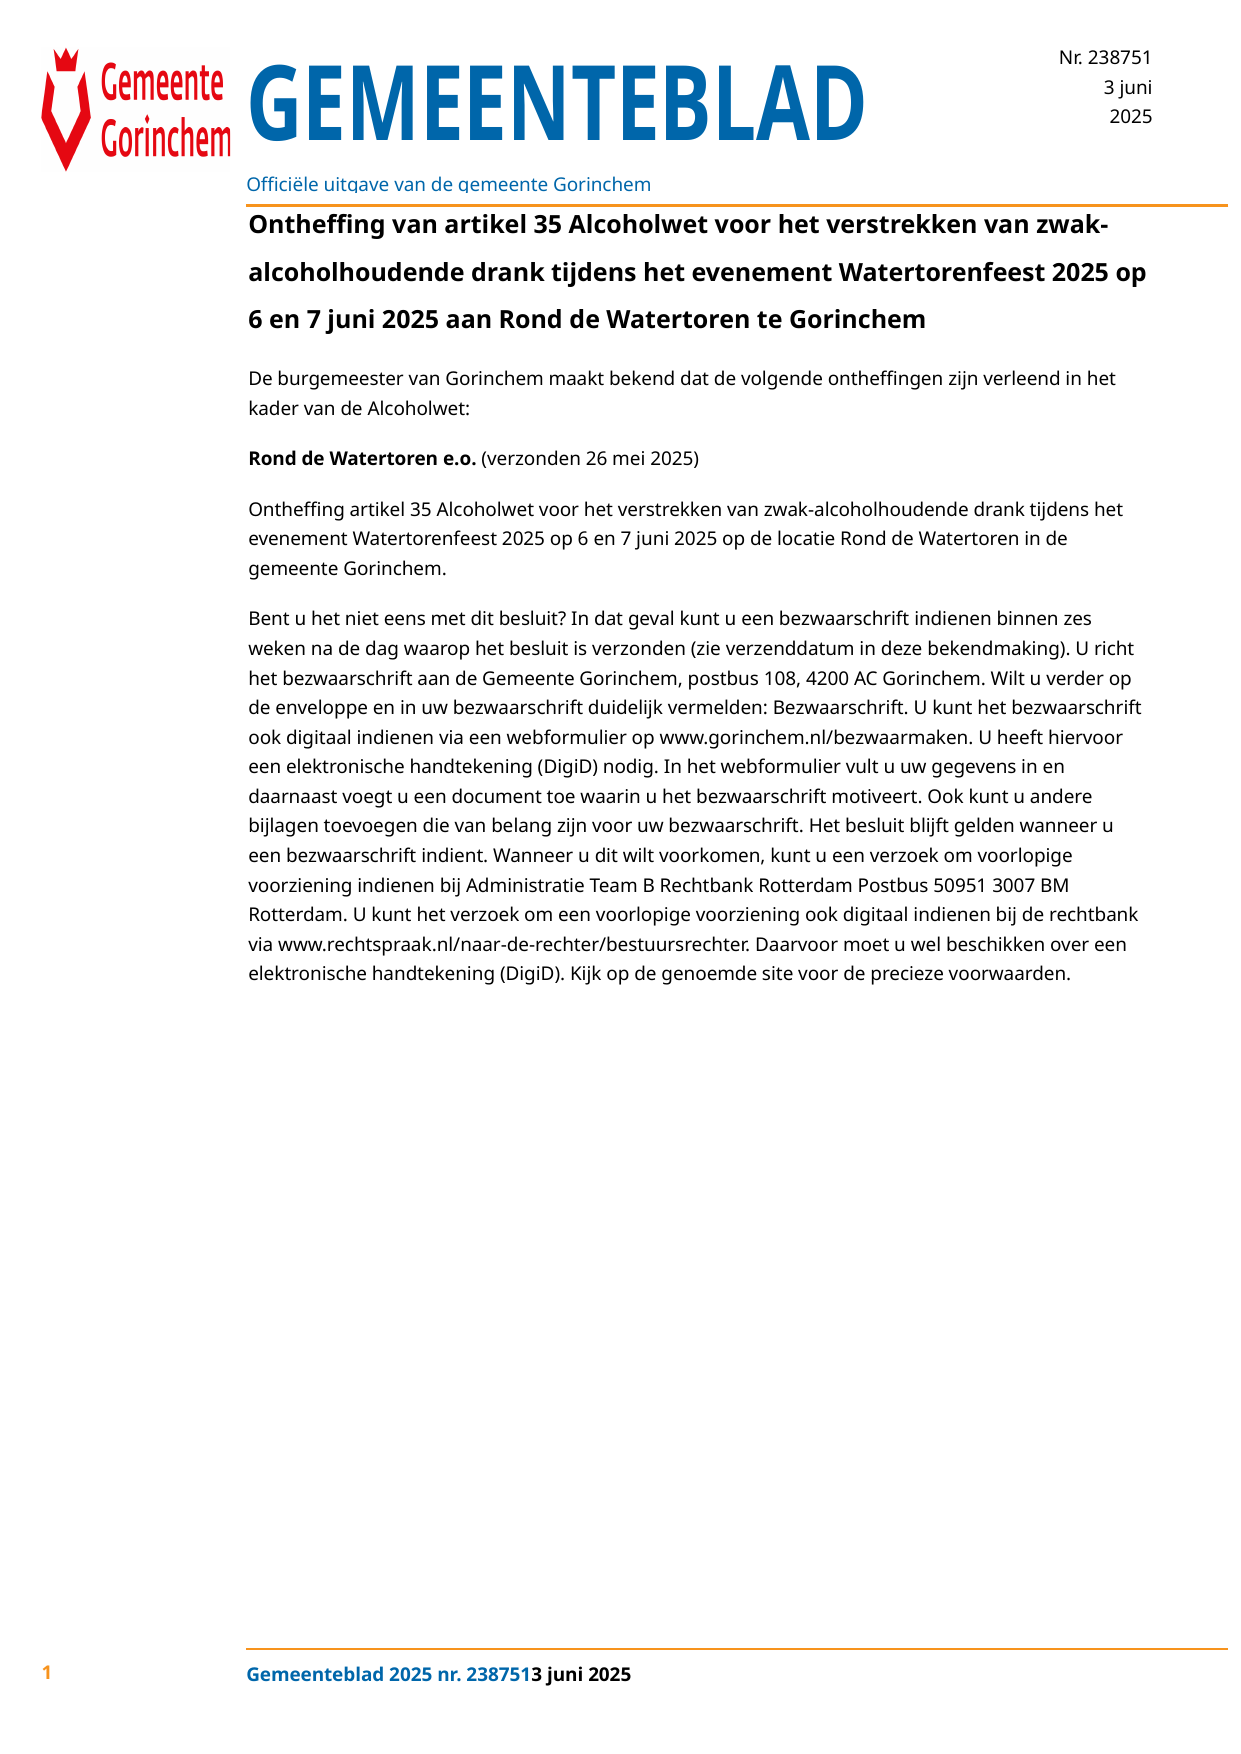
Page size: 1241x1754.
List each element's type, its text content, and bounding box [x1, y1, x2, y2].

text De burgemeester van Gorinchem maakt bekend dat de volgende ontheffingen zijn verleend in het kader van de Alcoholwet: [248, 366, 1152, 421]
text Ontheffing van artikel 35 Alcoholwet voor het verstrekken van zwak-alcoholhoudende drank tijdens het evenement Watertorenfeest 2025 op 6 en 7 juni 2025 aan Rond de Watertoren te Gorinchem [248, 207, 1152, 336]
text Rond de Watertoren e.o. (verzonden 26 mei 2025) [248, 446, 1152, 471]
picture [41, 47, 231, 172]
text Bent u het niet eens met dit besluit? In dat geval kunt u een bezwaarschrift indienen binnen zes weken na de dag waarop het besluit is verzonden (zie verzenddatum in deze bekendmaking). U richt het bezwaarschrift aan de Gemeente Gorinchem, postbus 108, 4200 AC Gorinchem. Wilt u verder op de enveloppe en in uw bezwaarschrift duidelijk vermelden: Bezwaarschrift. U kunt het bezwaarschrift ook digitaal indienen via een webformulier op www.gorinchem.nl/bezwaarmaken. U heeft hiervoor een elektronische handtekening (DigiD) nodig. In het webformulier vult u uw gegevens in en daarnaast voegt u een document toe waarin u het bezwaarschrift motiveert. Ook kunt u andere bijlagen toevoegen die van belang zijn voor uw bezwaarschrift. Het besluit blijft gelden wanneer u een bezwaarschrift indient. Wanneer u dit wilt voorkomen, kunt u een verzoek om voorlopige voorziening indienen bij Administratie Team B Rechtbank Rotterdam Postbus 50951 3007 BM Rotterdam. U kunt het verzoek om een voorlopige voorziening ook digitaal indienen bij de rechtbank via www.rechtspraak.nl/naar-de-rechter/bestuursrechter. Daarvoor moet u wel beschikken over een elektronische handtekening (DigiD). Kijk op de genoemde site voor de precieze voorwaarden. [248, 606, 1152, 986]
text Ontheffing artikel 35 Alcoholwet voor het verstrekken van zwak-alcoholhoudende drank tijdens het evenement Watertorenfeest 2025 op 6 en 7 juni 2025 op de locatie Rond de Watertoren in de gemeente Gorinchem. [248, 496, 1152, 581]
